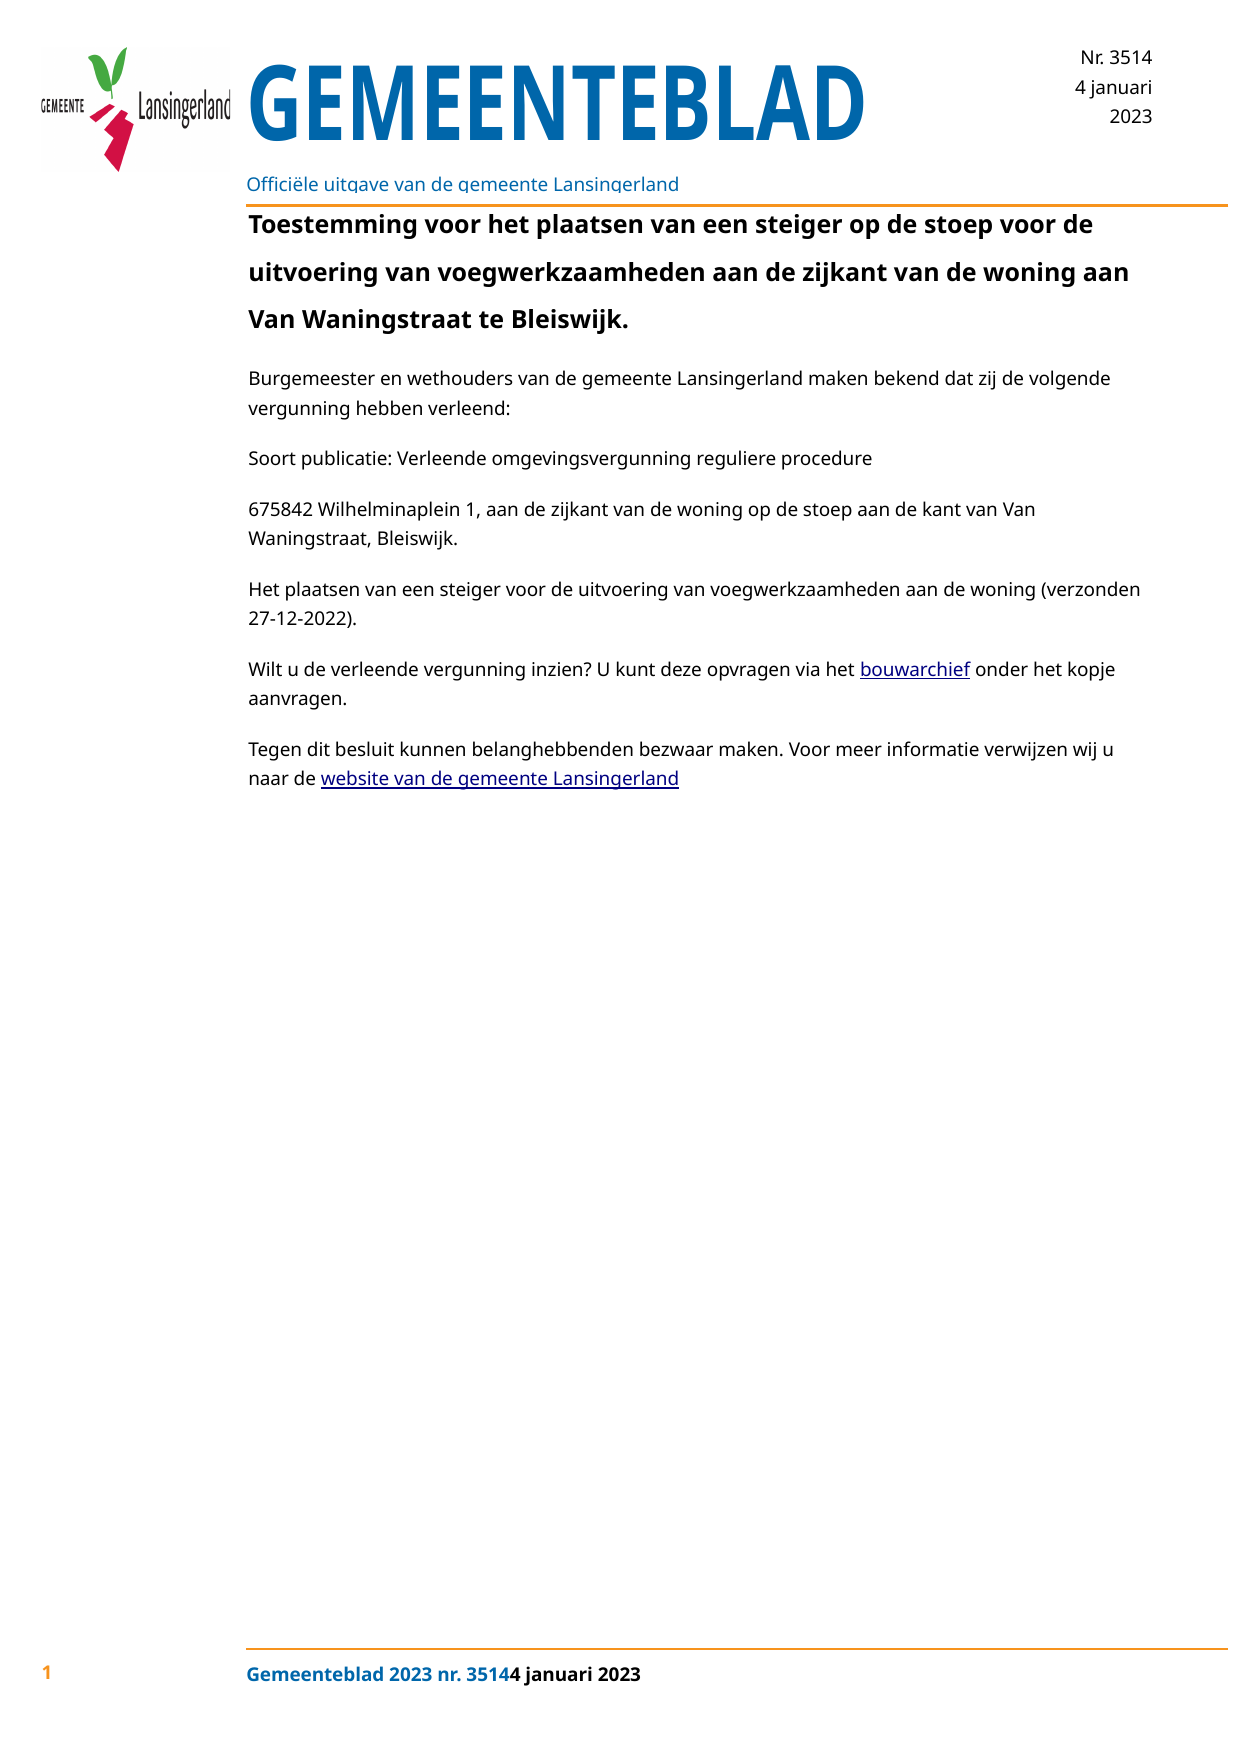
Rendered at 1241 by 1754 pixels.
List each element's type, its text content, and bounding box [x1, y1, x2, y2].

text Soort publicatie: Verleende omgevingsvergunning reguliere procedure [248, 446, 1152, 471]
text Toestemming voor het plaatsen van een steiger op de stoep voor de uitvoering van voegwerkzaamheden aan de zijkant van de woning aan Van Waningstraat te Bleiswijk. [248, 207, 1152, 336]
picture [41, 47, 231, 172]
text Het plaatsen van een steiger voor de uitvoering van voegwerkzaamheden aan de woning (verzonden 27-12-2022). [248, 576, 1152, 631]
text Tegen dit besluit kunnen belanghebbenden bezwaar maken. Voor meer informatie verwijzen wij u naar de website van de gemeente Lansingerland [248, 736, 1152, 791]
text Burgemeester en wethouders van de gemeente Lansingerland maken bekend dat zij de volgende vergunning hebben verleend: [248, 366, 1152, 421]
text 675842 Wilhelminaplein 1, aan de zijkant van de woning op de stoep aan de kant van Van Waningstraat, Bleiswijk. [248, 496, 1152, 551]
text Wilt u de verleende vergunning inzien? U kunt deze opvragen via het bouwarchief onder het kopje aanvragen. [248, 656, 1152, 711]
